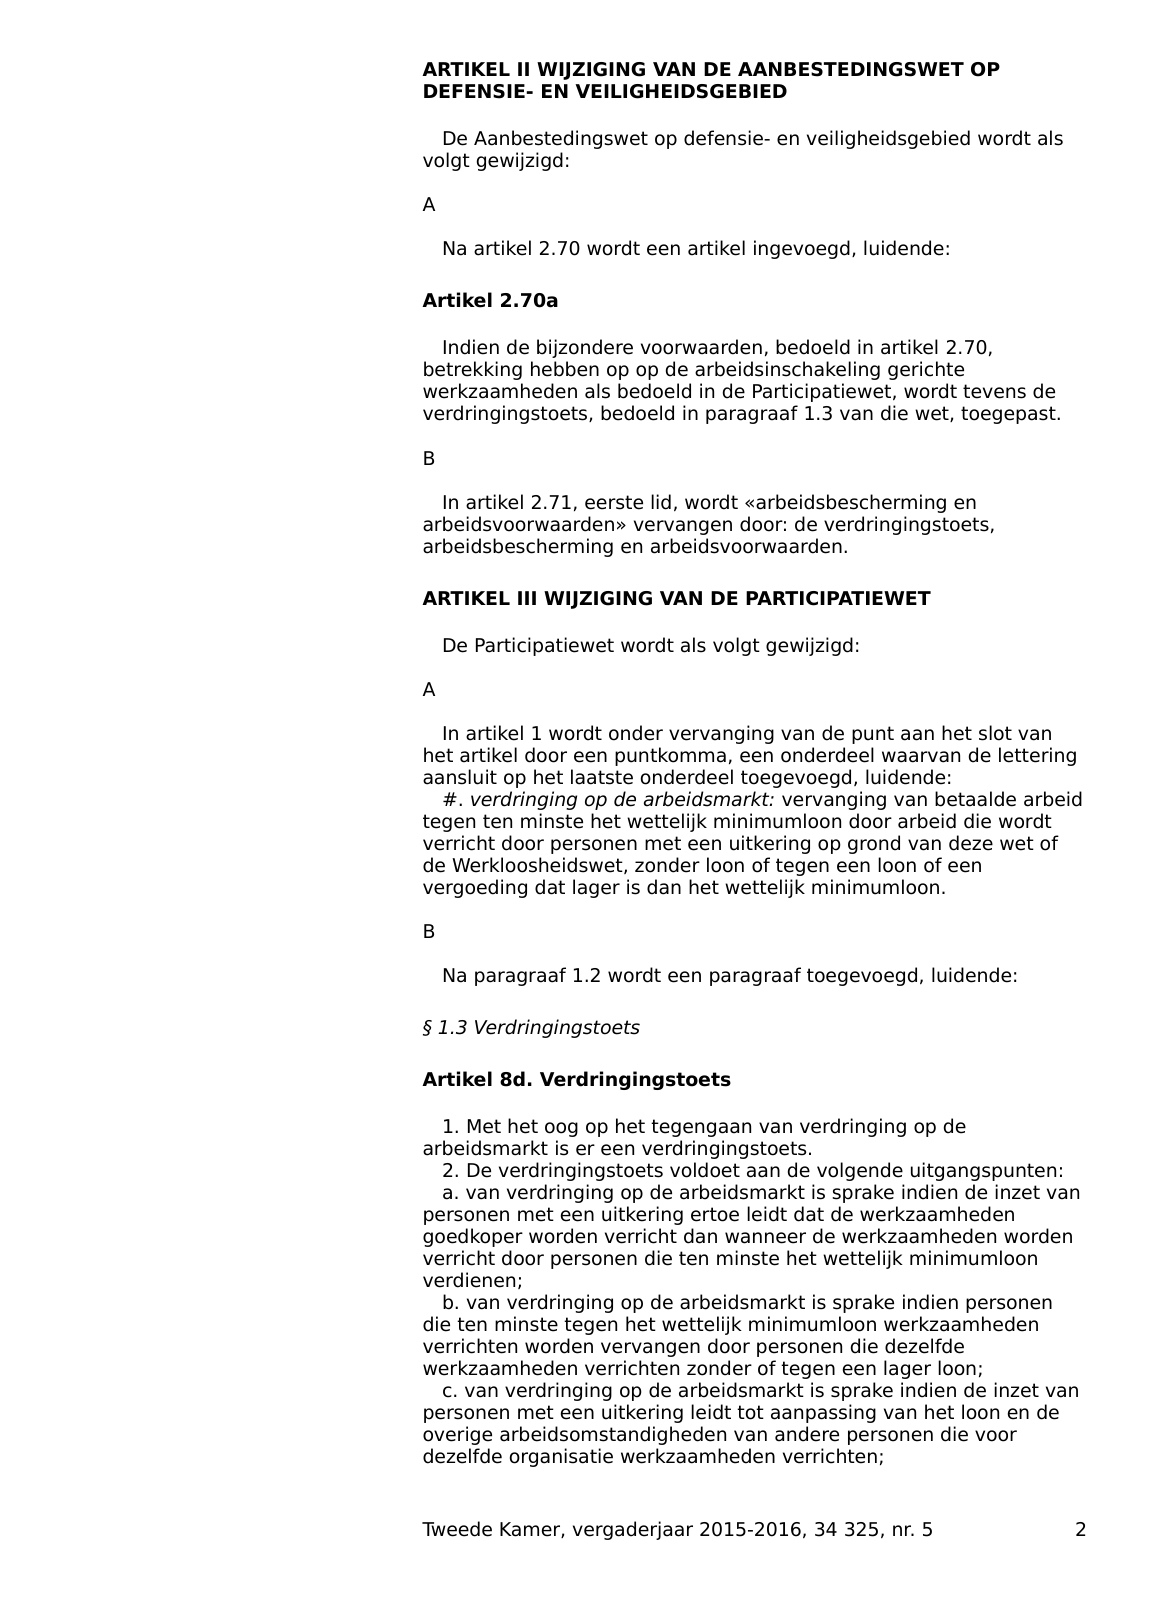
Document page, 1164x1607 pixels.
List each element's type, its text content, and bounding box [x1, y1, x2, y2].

text A [422, 194, 1087, 216]
text De Aanbestedingswet op defensie- en veiligheidsgebied wordt als volgt gewijzigd: [422, 128, 1087, 172]
text 2. De verdringingstoets voldoet aan de volgende uitgangspunten: [422, 1160, 1087, 1182]
text Na artikel 2.70 wordt een artikel ingevoegd, luidende: [422, 238, 1087, 260]
text Na paragraaf 1.2 wordt een paragraaf toegevoegd, luidende: [422, 965, 1087, 987]
text c. van verdringing op de arbeidsmarkt is sprake indien de inzet van personen met een uitkering leidt tot aanpassing van het loon en de overige arbeidsomstandigheden van andere personen die voor dezelfde organisatie werkzaamheden verrichten; [422, 1380, 1087, 1468]
text In artikel 1 wordt onder vervanging van de punt aan het slot van het artikel door een puntkomma, een onderdeel waarvan de lettering aansluit op het laatste onderdeel toegevoegd, luidende: [422, 723, 1087, 789]
text De Participatiewet wordt als volgt gewijzigd: [422, 634, 1087, 656]
text a. van verdringing op de arbeidsmarkt is sprake indien de inzet van personen met een uitkering ertoe leidt dat de werkzaamheden goedkoper worden verricht dan wanneer de werkzaamheden worden verricht door personen die ten minste het wettelijk minimumloon verdienen; [422, 1182, 1087, 1292]
text B [422, 921, 1087, 943]
subtitle ARTIKEL III WIJZIGING VAN DE PARTICIPATIEWET [422, 587, 1087, 609]
text 1. Met het oog op het tegengaan van verdringing op de arbeidsmarkt is er een verdringingstoets. [422, 1116, 1087, 1160]
text Indien de bijzondere voorwaarden, bedoeld in artikel 2.70, betrekking hebben op op de arbeidsinschakeling gerichte werkzaamheden als bedoeld in de Participatiewet, wordt tevens de verdringingstoets, bedoeld in paragraaf 1.3 van die wet, toegepast. [422, 337, 1087, 425]
subtitle Artikel 8d. Verdringingstoets [422, 1069, 1087, 1091]
text A [422, 679, 1087, 701]
subtitle ARTIKEL II WIJZIGING VAN DE AANBESTEDINGSWET OP DEFENSIE- EN VEILIGHEIDSGEBIED [422, 59, 1087, 103]
subtitle § 1.3 Verdringingstoets [422, 1017, 1087, 1039]
text #. verdringing op de arbeidsmarkt: vervanging van betaalde arbeid tegen ten minste het wettelijk minimumloon door arbeid die wordt verricht door personen met een uitkering op grond van deze wet of de Werkloosheidswet, zonder loon of tegen een loon of een vergoeding dat lager is dan het wettelijk minimumloon. [422, 789, 1087, 899]
subtitle Artikel 2.70a [422, 290, 1087, 312]
text B [422, 447, 1087, 469]
text b. van verdringing op de arbeidsmarkt is sprake indien personen die ten minste tegen het wettelijk minimumloon werkzaamheden verrichten worden vervangen door personen die dezelfde werkzaamheden verrichten zonder of tegen een lager loon; [422, 1292, 1087, 1380]
text In artikel 2.71, eerste lid, wordt «arbeidsbescherming en arbeidsvoorwaarden» vervangen door: de verdringingstoets, arbeidsbescherming en arbeidsvoorwaarden. [422, 492, 1087, 557]
